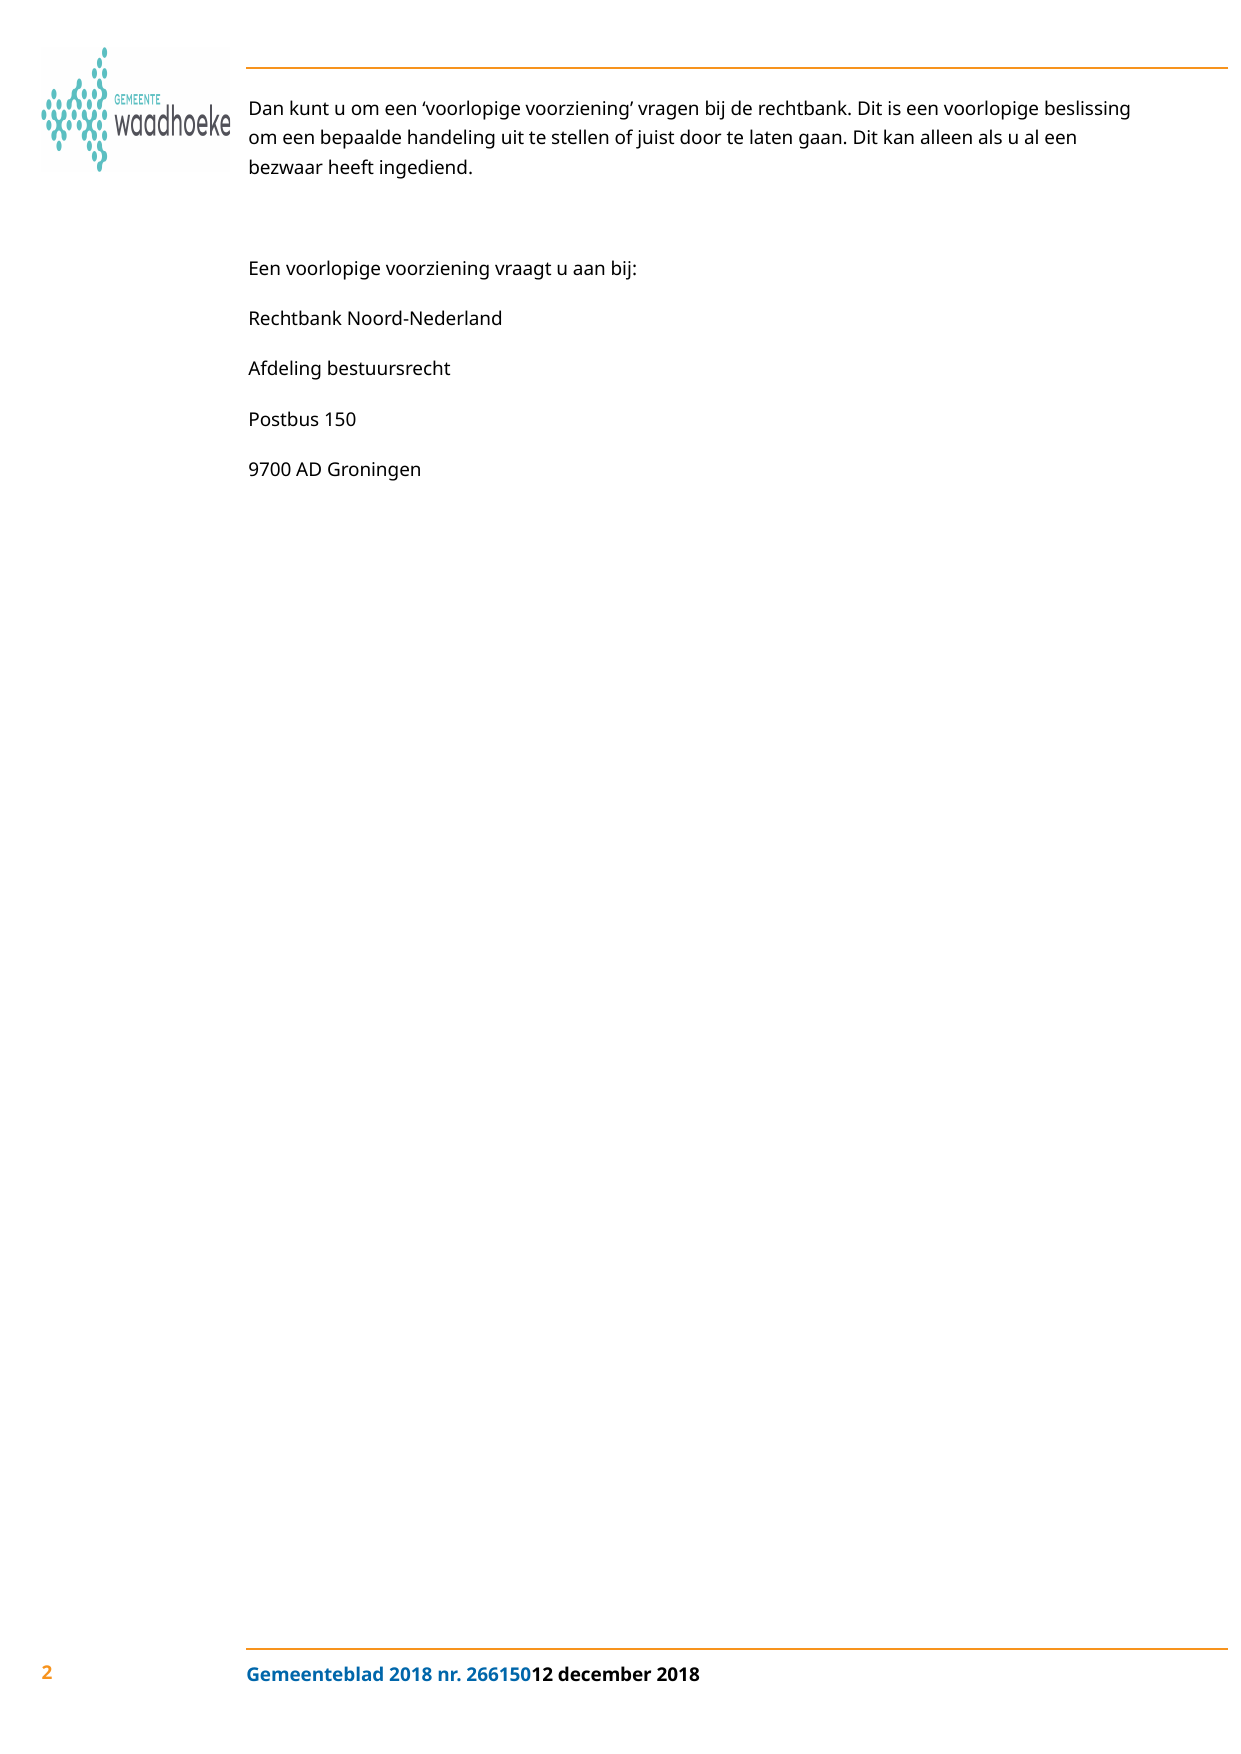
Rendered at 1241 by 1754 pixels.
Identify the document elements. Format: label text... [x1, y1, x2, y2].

text Afdeling bestuursrecht [248, 356, 1152, 381]
text 9700 AD Groningen [248, 456, 1152, 482]
text Postbus 150 [248, 406, 1152, 432]
text Dan kunt u om een ‘voorlopige voorziening’ vragen bij de rechtbank. Dit is een voorlopige beslissing om een bepaalde handeling uit te stellen of juist door te laten gaan. Dit kan alleen als u al een bezwaar heeft ingediend. [248, 95, 1152, 180]
text Rechtbank Noord-Nederland [248, 305, 1152, 331]
text Een voorlopige voorziening vraagt u aan bij: [248, 255, 1152, 281]
picture [41, 47, 231, 172]
